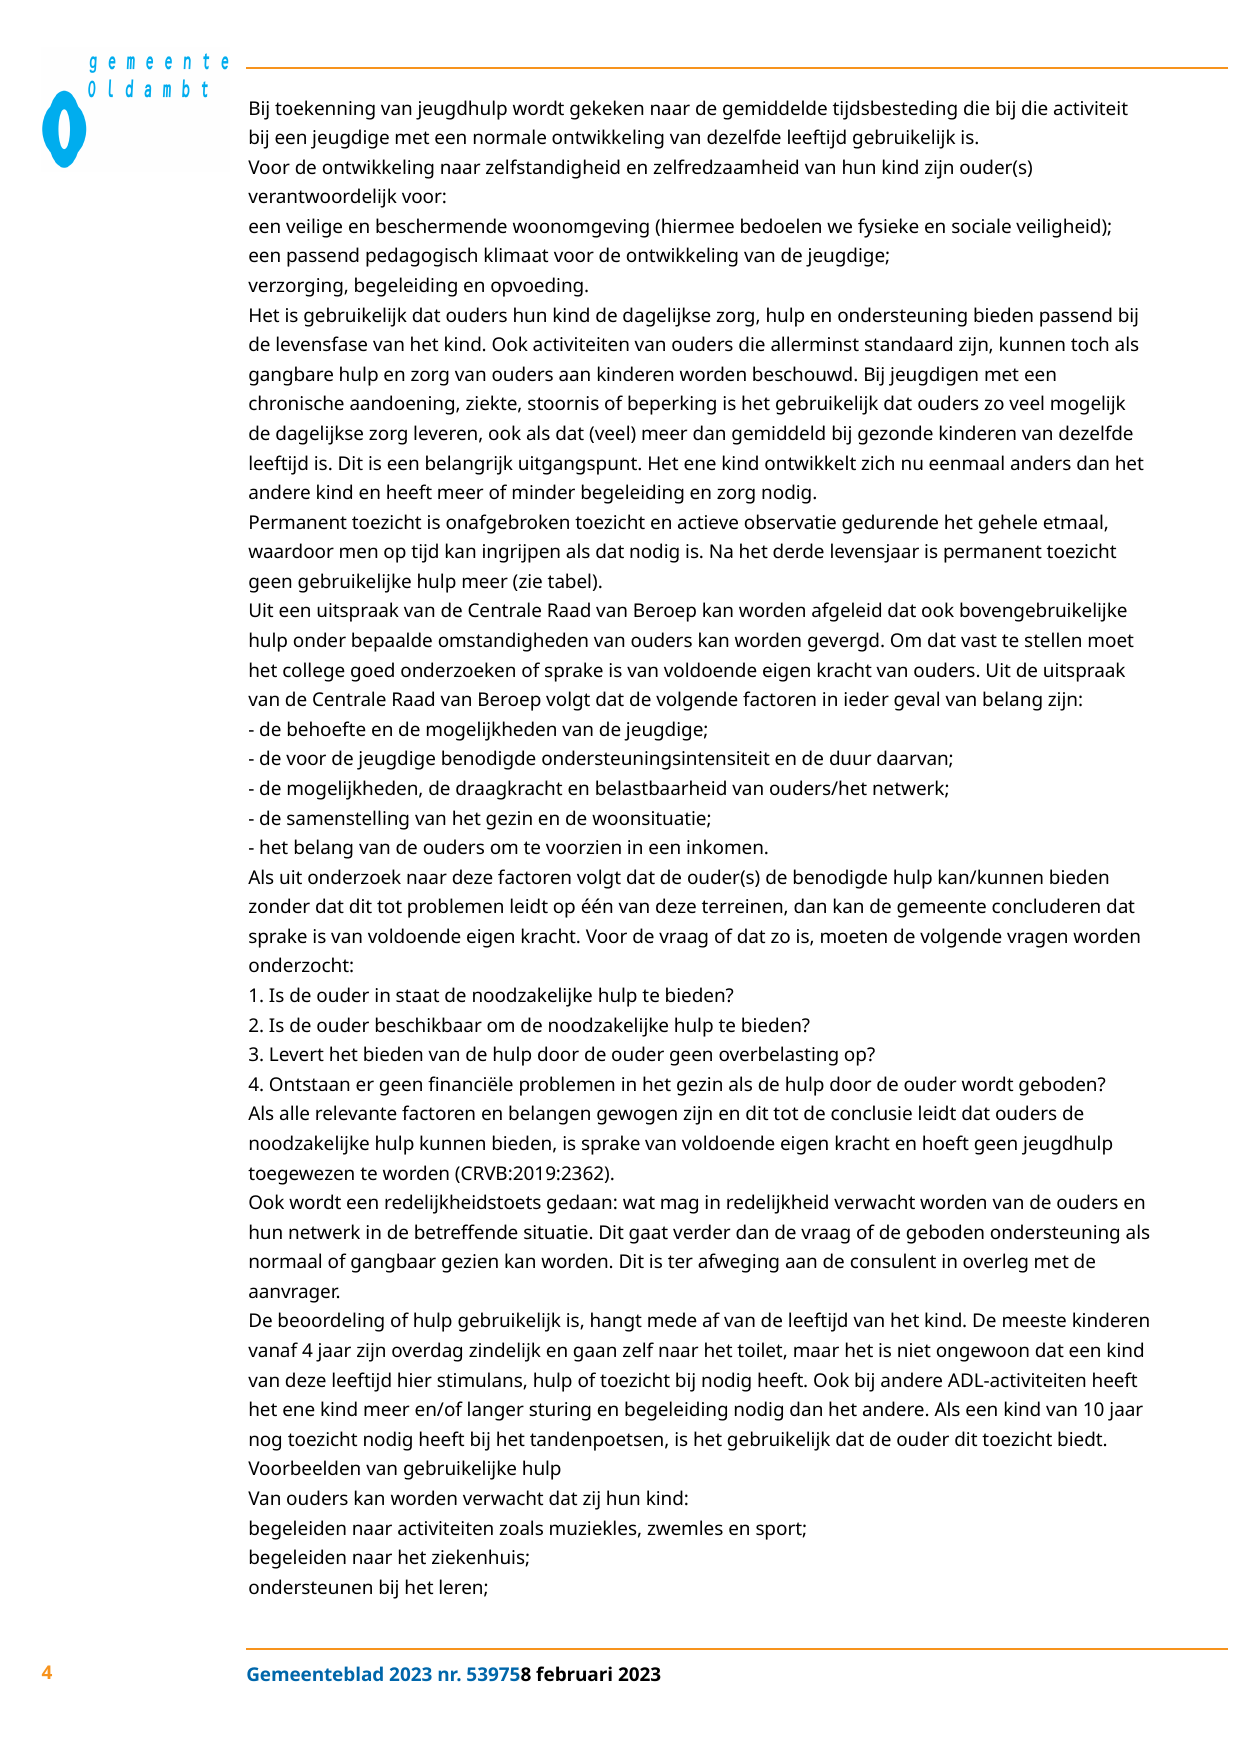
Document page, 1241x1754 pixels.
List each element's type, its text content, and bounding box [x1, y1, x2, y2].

text Bij toekenning van jeugdhulp wordt gekeken naar de gemiddelde tijdsbesteding die bij die activiteit bij een jeugdige met een normale ontwikkeling van dezelfde leeftijd gebruikelijk is. [248, 95, 1152, 150]
text - de mogelijkheden, de draagkracht en belastbaarheid van ouders/het netwerk; [248, 775, 1152, 801]
text - de voor de jeugdige benodigde ondersteuningsintensiteit en de duur daarvan; [248, 746, 1152, 771]
text Als alle relevante factoren en belangen gewogen zijn en dit tot de conclusie leidt dat ouders de noodzakelijke hulp kunnen bieden, is sprake van voldoende eigen kracht en hoeft geen jeugdhulp toegewezen te worden (CRVB:2019:2362). [248, 1101, 1152, 1186]
text Voorbeelden van gebruikelijke hulp [248, 1456, 1152, 1481]
text 3. Levert het bieden van de hulp door de ouder geen overbelasting op? [248, 1041, 1152, 1067]
text - de samenstelling van het gezin en de woonsituatie; [248, 805, 1152, 831]
picture [41, 47, 231, 172]
text begeleiden naar activiteiten zoals muziekles, zwemles en sport; [248, 1515, 1152, 1541]
text ondersteunen bij het leren; [248, 1574, 1152, 1600]
text - het belang van de ouders om te voorzien in een inkomen. [248, 834, 1152, 860]
text begeleiden naar het ziekenhuis; [248, 1544, 1152, 1570]
text Permanent toezicht is onafgebroken toezicht en actieve observatie gedurende het gehele etmaal, waardoor men op tijd kan ingrijpen als dat nodig is. Na het derde levensjaar is permanent toezicht geen gebruikelijke hulp meer (zie tabel). [248, 509, 1152, 594]
text Van ouders kan worden verwacht dat zij hun kind: [248, 1485, 1152, 1511]
text 1. Is de ouder in staat de noodzakelijke hulp te bieden? [248, 982, 1152, 1008]
text Ook wordt een redelijkheidstoets gedaan: wat mag in redelijkheid verwacht worden van de ouders en hun netwerk in de betreffende situatie. Dit gaat verder dan de vraag of de geboden ondersteuning als normaal of gangbaar gezien kan worden. Dit is ter afweging aan de consulent in overleg met de aanvrager. [248, 1189, 1152, 1304]
text een veilige en beschermende woonomgeving (hiermee bedoelen we fysieke en sociale veiligheid); [248, 213, 1152, 239]
text Voor de ontwikkeling naar zelfstandigheid en zelfredzaamheid van hun kind zijn ouder(s) verantwoordelijk voor: [248, 154, 1152, 209]
text Als uit onderzoek naar deze factoren volgt dat de ouder(s) de benodigde hulp kan/kunnen bieden zonder dat dit tot problemen leidt op één van deze terreinen, dan kan de gemeente concluderen dat sprake is van voldoende eigen kracht. Voor de vraag of dat zo is, moeten de volgende vragen worden onderzocht: [248, 864, 1152, 978]
text 2. Is de ouder beschikbaar om de noodzakelijke hulp te bieden? [248, 1012, 1152, 1038]
text 4. Ontstaan er geen financiële problemen in het gezin als de hulp door de ouder wordt geboden? [248, 1071, 1152, 1097]
text verzorging, begeleiding en opvoeding. [248, 272, 1152, 298]
text Uit een uitspraak van de Centrale Raad van Beroep kan worden afgeleid dat ook bovengebruikelijke hulp onder bepaalde omstandigheden van ouders kan worden gevergd. Om dat vast te stellen moet het college goed onderzoeken of sprake is van voldoende eigen kracht van ouders. Uit de uitspraak van de Centrale Raad van Beroep volgt dat de volgende factoren in ieder geval van belang zijn: [248, 598, 1152, 712]
text De beoordeling of hulp gebruikelijk is, hangt mede af van de leeftijd van het kind. De meeste kinderen vanaf 4 jaar zijn overdag zindelijk en gaan zelf naar het toilet, maar het is niet ongewoon dat een kind van deze leeftijd hier stimulans, hulp of toezicht bij nodig heeft. Ook bij andere ADL-activiteiten heeft het ene kind meer en/of langer sturing en begeleiding nodig dan het andere. Als een kind van 10 jaar nog toezicht nodig heeft bij het tandenpoetsen, is het gebruikelijk dat de ouder dit toezicht biedt. [248, 1308, 1152, 1452]
text Het is gebruikelijk dat ouders hun kind de dagelijkse zorg, hulp en ondersteuning bieden passend bij de levensfase van het kind. Ook activiteiten van ouders die allerminst standaard zijn, kunnen toch als gangbare hulp en zorg van ouders aan kinderen worden beschouwd. Bij jeugdigen met een chronische aandoening, ziekte, stoornis of beperking is het gebruikelijk dat ouders zo veel mogelijk de dagelijkse zorg leveren, ook als dat (veel) meer dan gemiddeld bij gezonde kinderen van dezelfde leeftijd is. Dit is een belangrijk uitgangspunt. Het ene kind ontwikkelt zich nu eenmaal anders dan het andere kind en heeft meer of minder begeleiding en zorg nodig. [248, 302, 1152, 505]
text een passend pedagogisch klimaat voor de ontwikkeling van de jeugdige; [248, 243, 1152, 268]
text - de behoefte en de mogelijkheden van de jeugdige; [248, 716, 1152, 742]
